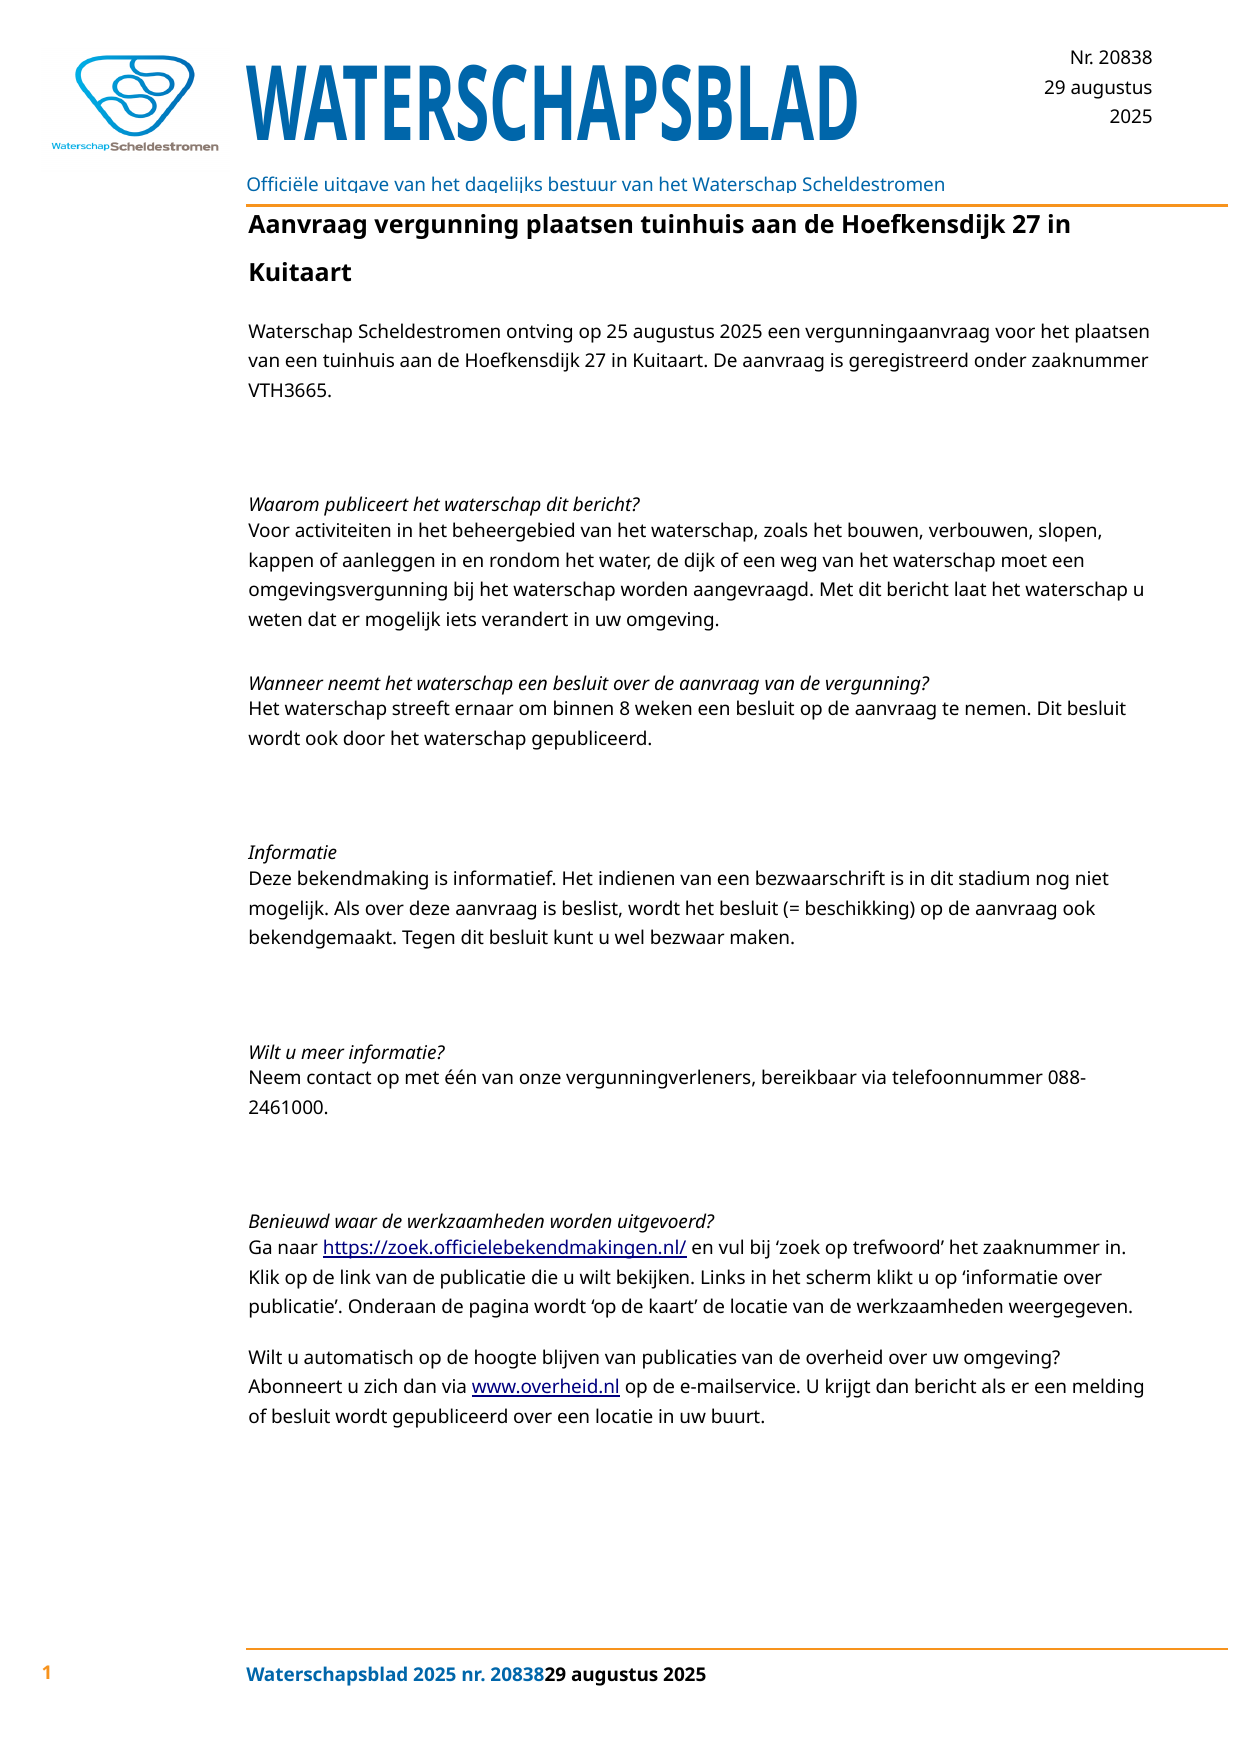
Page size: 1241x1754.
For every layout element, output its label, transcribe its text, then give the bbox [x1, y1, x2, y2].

text Deze bekendmaking is informatief. Het indienen van een bezwaarschrift is in dit stadium nog niet mogelijk. Als over deze aanvraag is beslist, wordt het besluit (= beschikking) op de aanvraag ook bekendgemaakt. Tegen dit besluit kunt u wel bezwaar maken. [248, 865, 1152, 950]
text Wanneer neemt het waterschap een besluit over de aanvraag van de vergunning? [248, 670, 1152, 696]
text Wilt u meer informatie? [248, 1039, 1152, 1064]
text Aanvraag vergunning plaatsen tuinhuis aan de Hoefkensdijk 27 in Kuitaart [248, 207, 1152, 288]
text Wilt u automatisch op de hoogte blijven van publicaties van de overheid over uw omgeving? Abonneert u zich dan via www.overheid.nl op de e-mailservice. U krijgt dan bericht als er een melding of besluit wordt gepubliceerd over een locatie in uw buurt. [248, 1344, 1152, 1429]
text Waterschap Scheldestromen ontving op 25 augustus 2025 een vergunningaanvraag voor het plaatsen van een tuinhuis aan de Hoefkensdijk 27 in Kuitaart. De aanvraag is geregistreerd onder zaaknummer VTH3665. [248, 318, 1152, 403]
picture [41, 47, 231, 172]
text Waarom publiceert het waterschap dit bericht? [248, 491, 1152, 517]
text Neem contact op met één van onze vergunningverleners, bereikbaar via telefoonnummer 088-2461000. [248, 1064, 1152, 1120]
text Ga naar https://zoek.officielebekendmakingen.nl/ en vul bij ‘zoek op trefwoord’ het zaaknummer in. Klik op de link van de publicatie die u wilt bekijken. Links in het scherm klikt u op ‘informatie over publicatie’. Onderaan de pagina wordt ‘op de kaart’ de locatie van de werkzaamheden weergegeven. [248, 1234, 1152, 1319]
text Benieuwd waar de werkzaamheden worden uitgevoerd? [248, 1208, 1152, 1234]
text Het waterschap streeft ernaar om binnen 8 weken een besluit op de aanvraag te nemen. Dit besluit wordt ook door het waterschap gepubliceerd. [248, 696, 1152, 751]
text Informatie [248, 839, 1152, 865]
text Voor activiteiten in het beheergebied van het waterschap, zoals het bouwen, verbouwen, slopen, kappen of aanleggen in en rondom het water, de dijk of een weg van het waterschap moet een omgevingsvergunning bij het waterschap worden aangevraagd. Met dit bericht laat het waterschap u weten dat er mogelijk iets verandert in uw omgeving. [248, 517, 1152, 632]
